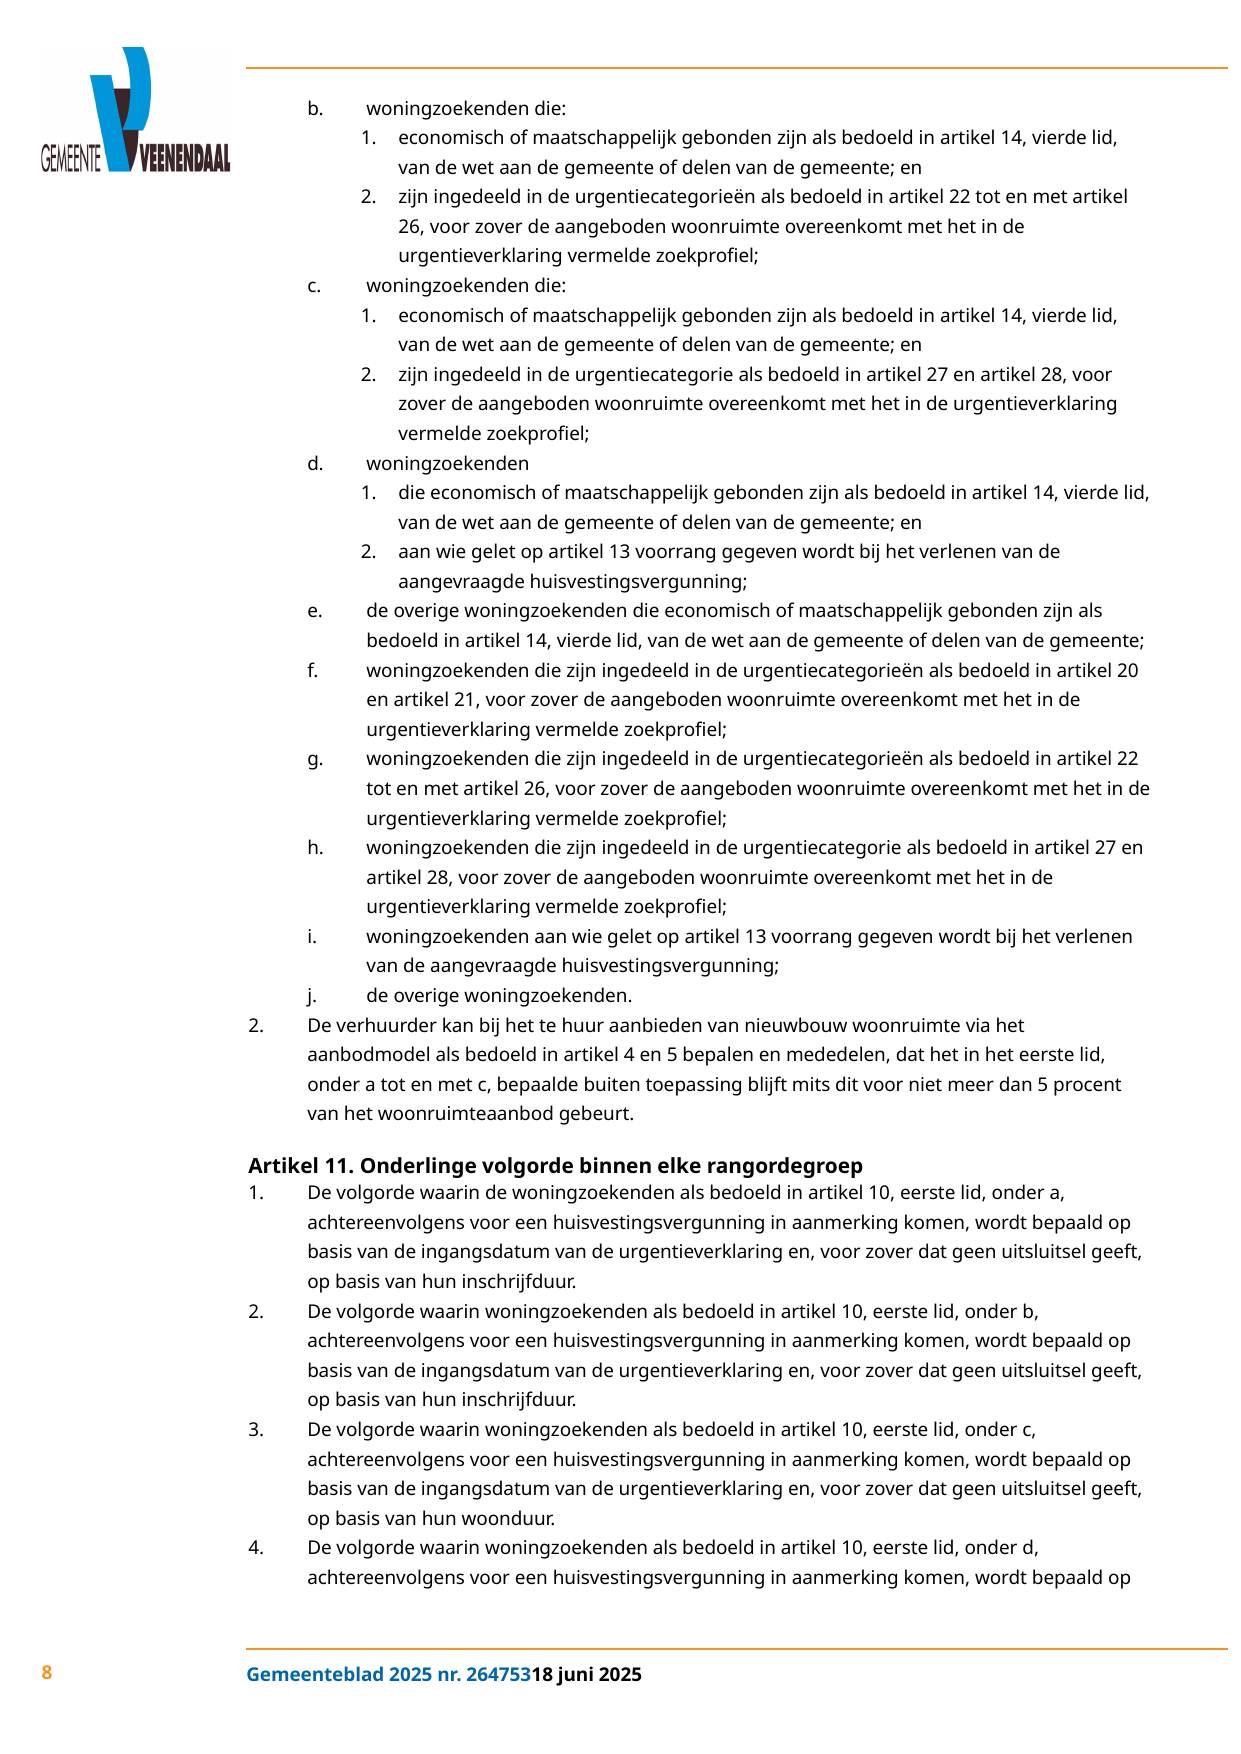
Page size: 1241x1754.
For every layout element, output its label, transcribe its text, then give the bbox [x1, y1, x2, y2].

list economisch of maatschappelijk gebonden zijn als bedoeld in artikel 14, vierde lid, van de wet aan de gemeente of delen van de gemeente; en [361, 302, 1152, 357]
list De volgorde waarin woningzoekenden als bedoeld in artikel 10, eerste lid, onder b, achtereenvolgens voor een huisvestingsvergunning in aanmerking komen, wordt bepaald op basis van de ingangsdatum van de urgentieverklaring en, voor zover dat geen uitsluitsel geeft, op basis van hun inschrijfduur. [248, 1298, 1152, 1412]
text Artikel 11. Onderlinge volgorde binnen elke rangordegroep [248, 1151, 1152, 1179]
list aan wie gelet op artikel 13 voorrang gegeven wordt bij het verlenen van de aangevraagde huisvestingsvergunning; [361, 538, 1152, 594]
list zijn ingedeeld in de urgentiecategorie als bedoeld in artikel 27 en artikel 28, voor zover de aangeboden woonruimte overeenkomt met het in de urgentieverklaring vermelde zoekprofiel; [361, 361, 1152, 446]
list De verhuurder kan bij het te huur aanbieden van nieuwbouw woonruimte via het aanbodmodel als bedoeld in artikel 4 en 5 bepalen en mededelen, dat het in het eerste lid, onder a tot en met c, bepaalde buiten toepassing blijft mits dit voor niet meer dan 5 procent van het woonruimteaanbod gebeurt. [248, 1012, 1152, 1126]
list zijn ingedeeld in de urgentiecategorieën als bedoeld in artikel 22 tot en met artikel 26, voor zover de aangeboden woonruimte overeenkomt met het in de urgentieverklaring vermelde zoekprofiel; [361, 183, 1152, 268]
list De volgorde waarin de woningzoekenden als bedoeld in artikel 10, eerste lid, onder a, achtereenvolgens voor een huisvestingsvergunning in aanmerking komen, wordt bepaald op basis van de ingangsdatum van de urgentieverklaring en, voor zover dat geen uitsluitsel geeft, op basis van hun inschrijfduur. [248, 1179, 1152, 1294]
picture [123, 47, 231, 172]
picture [41, 47, 130, 172]
list De volgorde waarin woningzoekenden als bedoeld in artikel 10, eerste lid, onder c, achtereenvolgens voor een huisvestingsvergunning in aanmerking komen, wordt bepaald op basis van de ingangsdatum van de urgentieverklaring en, voor zover dat geen uitsluitsel geeft, op basis van hun woonduur. [248, 1416, 1152, 1531]
list de overige woningzoekenden. [307, 982, 1152, 1008]
list woningzoekenden aan wie gelet op artikel 13 voorrang gegeven wordt bij het verlenen van de aangevraagde huisvestingsvergunning; [307, 923, 1152, 978]
list de overige woningzoekenden die economisch of maatschappelijk gebonden zijn als bedoeld in artikel 14, vierde lid, van de wet aan de gemeente of delen van de gemeente; [307, 598, 1152, 653]
list woningzoekenden die zijn ingedeeld in de urgentiecategorieën als bedoeld in artikel 20 en artikel 21, voor zover de aangeboden woonruimte overeenkomt met het in de urgentieverklaring vermelde zoekprofiel; [307, 657, 1152, 742]
list woningzoekenden die zijn ingedeeld in de urgentiecategorieën als bedoeld in artikel 22 tot en met artikel 26, voor zover de aangeboden woonruimte overeenkomt met het in de urgentieverklaring vermelde zoekprofiel; [307, 746, 1152, 831]
list economisch of maatschappelijk gebonden zijn als bedoeld in artikel 14, vierde lid, van de wet aan de gemeente of delen van de gemeente; en [361, 124, 1152, 180]
list woningzoekenden die: [307, 272, 1152, 298]
list woningzoekenden die zijn ingedeeld in de urgentiecategorie als bedoeld in artikel 27 en artikel 28, voor zover de aangeboden woonruimte overeenkomt met het in de urgentieverklaring vermelde zoekprofiel; [307, 834, 1152, 919]
list woningzoekenden [307, 450, 1152, 476]
list woningzoekenden die: [307, 95, 1152, 121]
list die economisch of maatschappelijk gebonden zijn als bedoeld in artikel 14, vierde lid, van de wet aan de gemeente of delen van de gemeente; en [361, 479, 1152, 535]
list De volgorde waarin woningzoekenden als bedoeld in artikel 10, eerste lid, onder d, achtereenvolgens voor een huisvestingsvergunning in aanmerking komen, wordt bepaald op [248, 1534, 1152, 1590]
